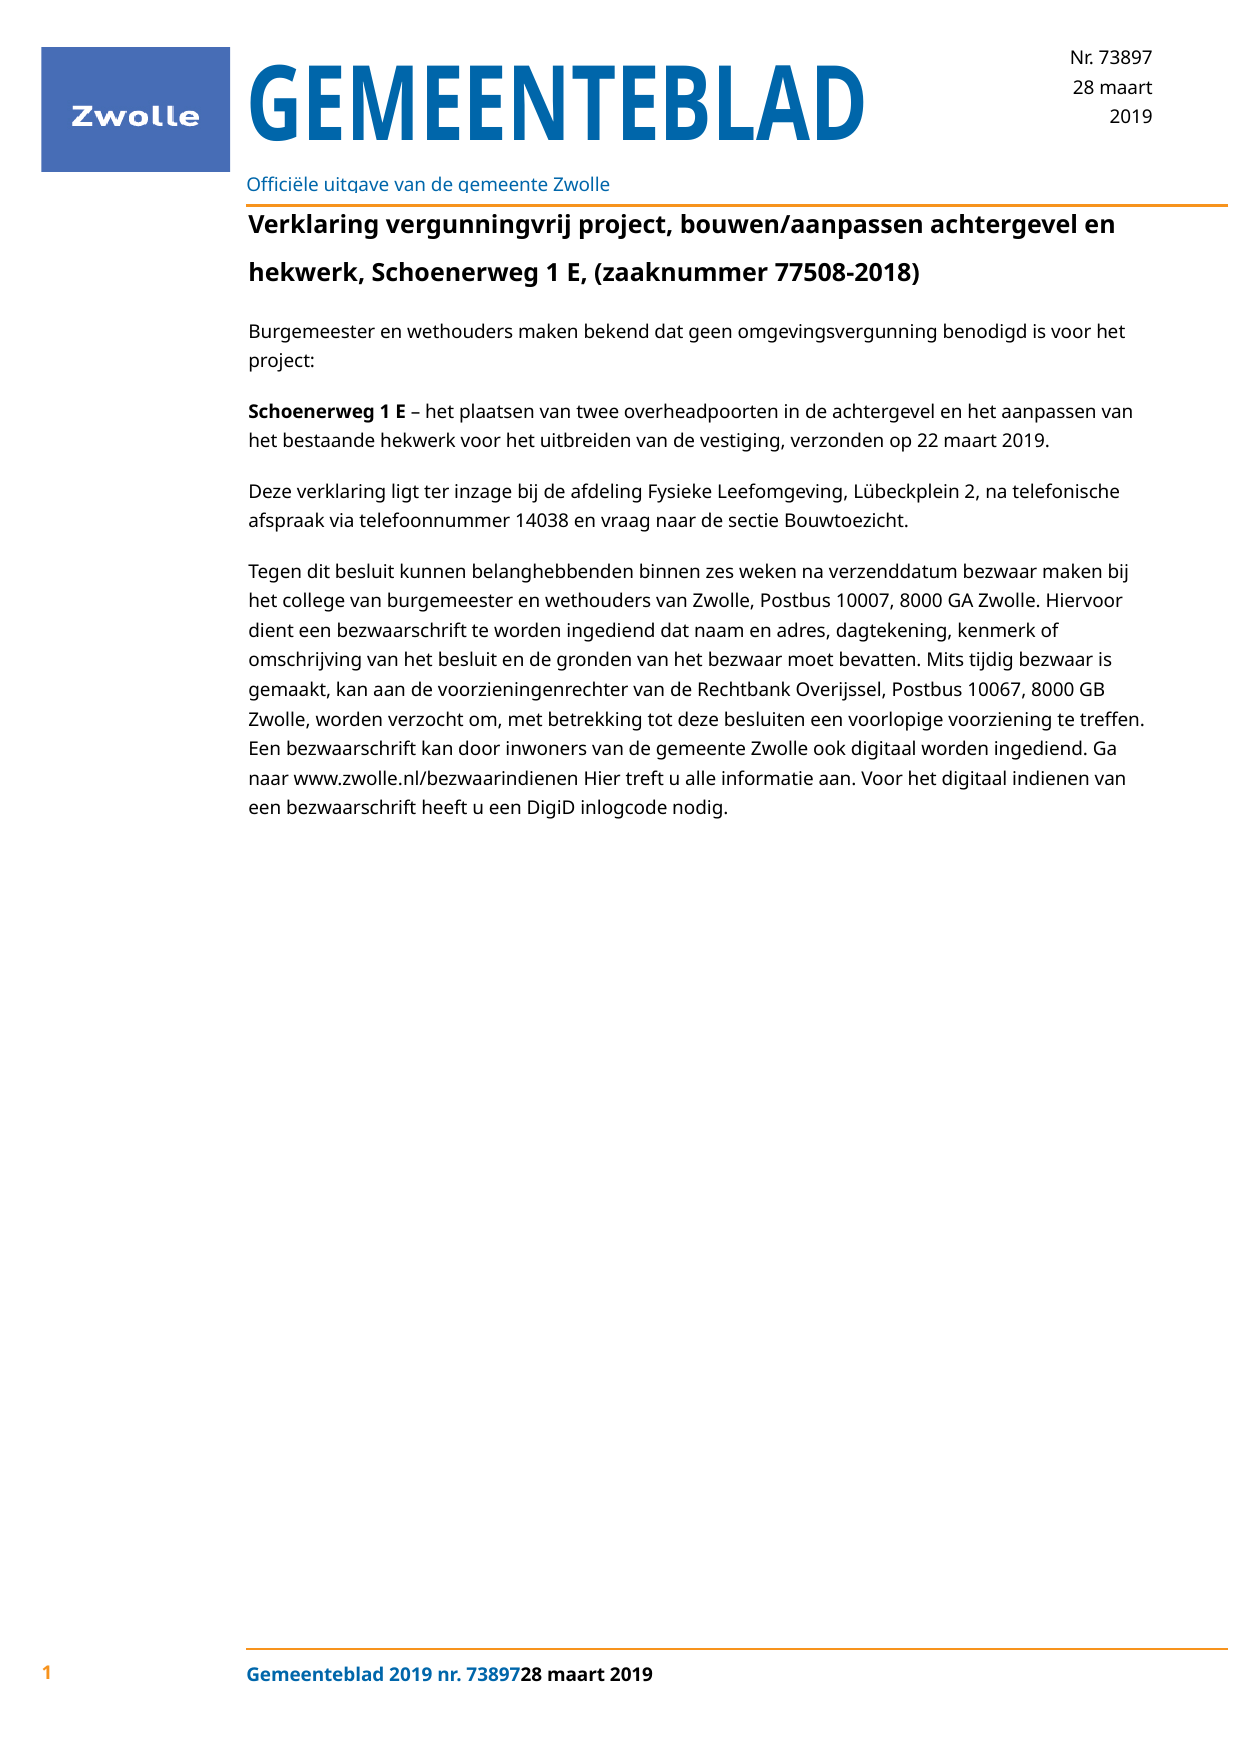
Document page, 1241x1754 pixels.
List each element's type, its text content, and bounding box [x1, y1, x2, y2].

text Schoenerweg 1 E – het plaatsen van twee overheadpoorten in de achtergevel en het aanpassen van het bestaande hekwerk voor het uitbreiden van de vestiging, verzonden op 22 maart 2019. [248, 398, 1152, 453]
text Burgemeester en wethouders maken bekend dat geen omgevingsvergunning benodigd is voor het project: [248, 318, 1152, 373]
picture [41, 47, 231, 172]
text Tegen dit besluit kunnen belanghebbenden binnen zes weken na verzenddatum bezwaar maken bij het college van burgemeester en wethouders van Zwolle, Postbus 10007, 8000 GA Zwolle. Hiervoor dient een bezwaarschrift te worden ingediend dat naam en adres, dagtekening, kenmerk of omschrijving van het besluit en de gronden van het bezwaar moet bevatten. Mits tijdig bezwaar is gemaakt, kan aan de voorzieningenrechter van de Rechtbank Overijssel, Postbus 10067, 8000 GB Zwolle, worden verzocht om, met betrekking tot deze besluiten een voorlopige voorziening te treffen. Een bezwaarschrift kan door inwoners van de gemeente Zwolle ook digitaal worden ingediend. Ga naar www.zwolle.nl/bezwaarindienen Hier treft u alle informatie aan. Voor het digitaal indienen van een bezwaarschrift heeft u een DigiD inlogcode nodig. [248, 558, 1152, 820]
text Deze verklaring ligt ter inzage bij de afdeling Fysieke Leefomgeving, Lübeckplein 2, na telefonische afspraak via telefoonnummer 14038 en vraag naar de sectie Bouwtoezicht. [248, 478, 1152, 533]
text Verklaring vergunningvrij project, bouwen/aanpassen achtergevel en hekwerk, Schoenerweg 1 E, (zaaknummer 77508-2018) [248, 207, 1152, 288]
